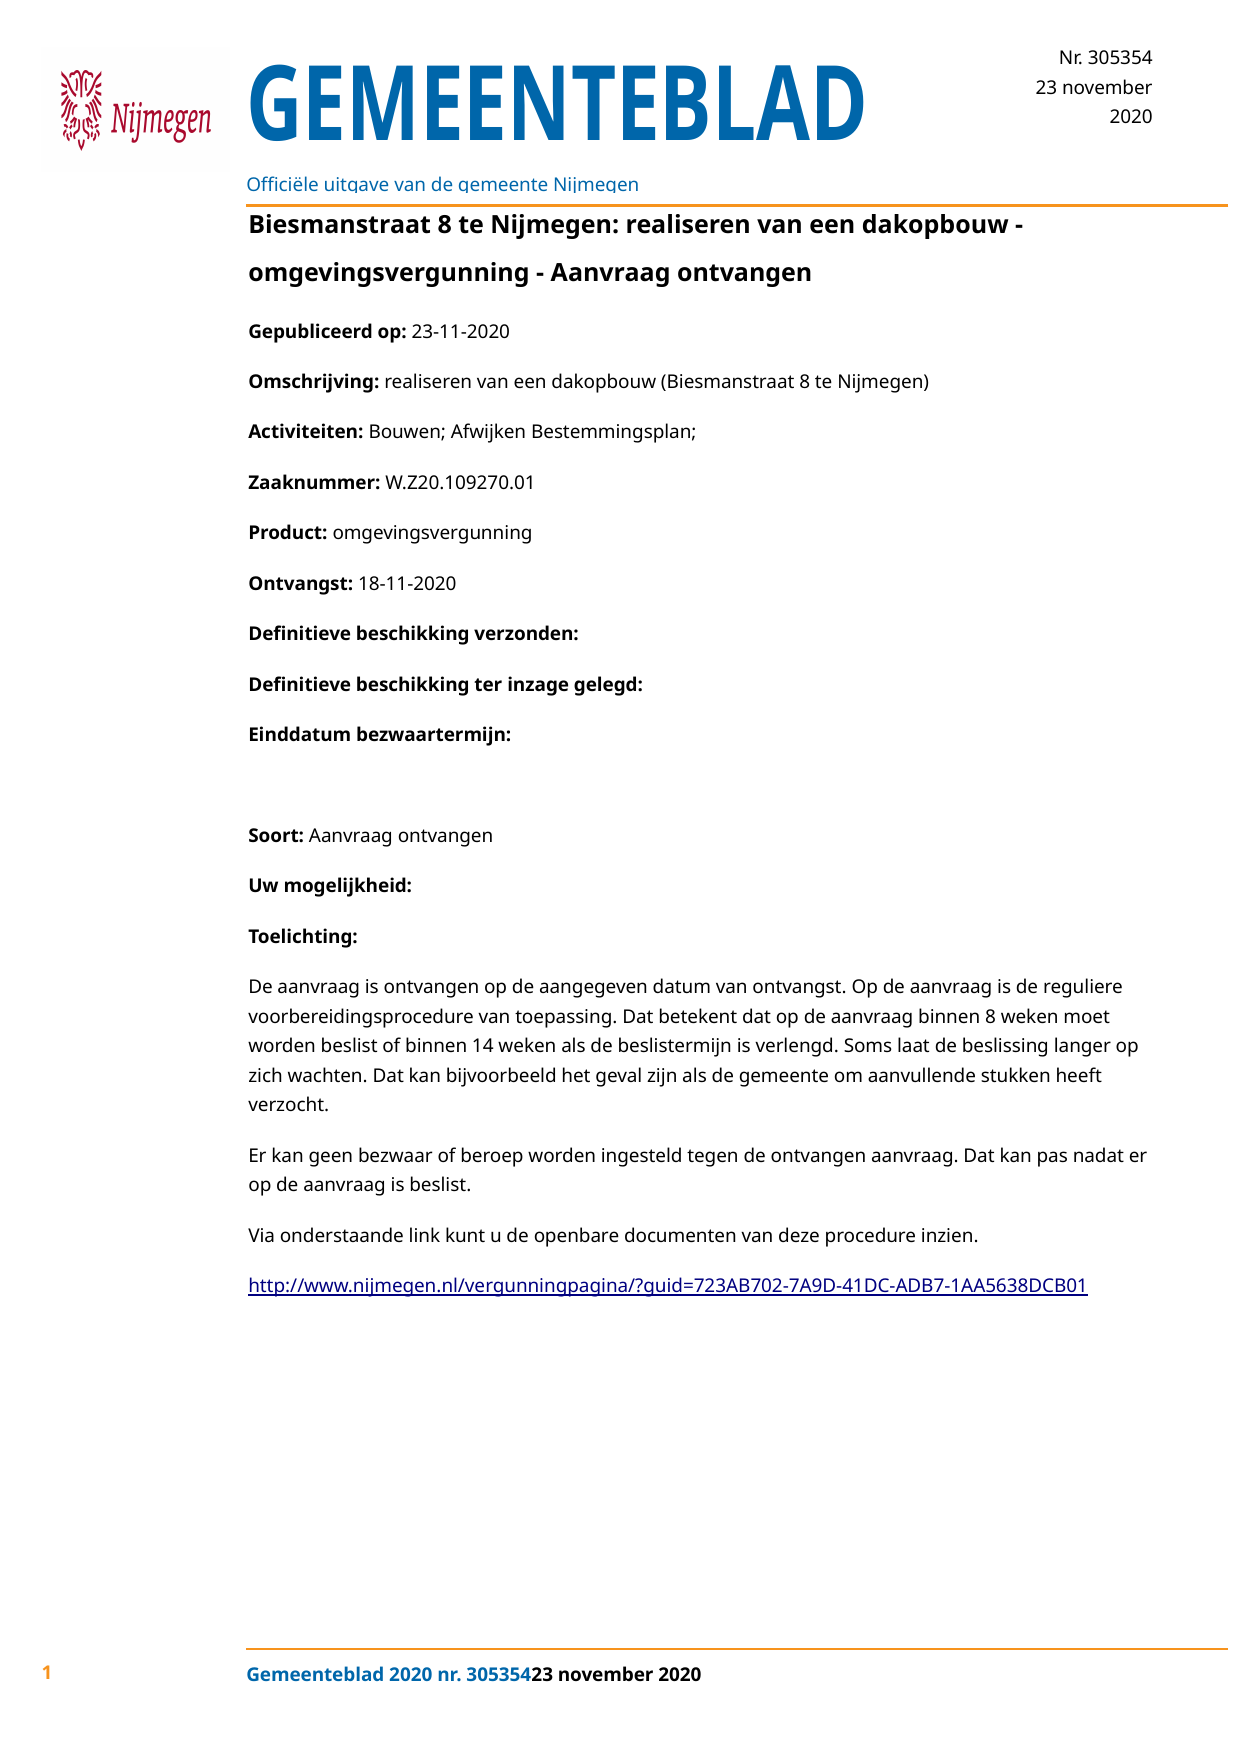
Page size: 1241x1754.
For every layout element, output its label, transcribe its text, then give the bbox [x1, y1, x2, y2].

text Activiteiten: Bouwen; Afwijken Bestemmingsplan; [248, 419, 1152, 444]
text Toelichting: [248, 923, 1152, 949]
text Via onderstaande link kunt u de openbare documenten van deze procedure inzien. [248, 1222, 1152, 1248]
text http://www.nijmegen.nl/vergunningpagina/?guid=723AB702-7A9D-41DC-ADB7-1AA5638DCB01 [248, 1272, 1152, 1298]
text Definitieve beschikking verzonden: [248, 620, 1152, 646]
text Soort: Aanvraag ontvangen [248, 822, 1152, 848]
picture [41, 47, 231, 172]
text Uw mogelijkheid: [248, 872, 1152, 898]
text Gepubliceerd op: 23-11-2020 [248, 318, 1152, 344]
text Biesmanstraat 8 te Nijmegen: realiseren van een dakopbouw - omgevingsvergunning - Aanvraag ontvangen [248, 207, 1152, 288]
text Zaaknummer: W.Z20.109270.01 [248, 469, 1152, 495]
text Product: omgevingsvergunning [248, 519, 1152, 545]
text De aanvraag is ontvangen op de aangegeven datum van ontvangst. Op de aanvraag is de reguliere voorbereidingsprocedure van toepassing. Dat betekent dat op de aanvraag binnen 8 weken moet worden beslist of binnen 14 weken als de beslistermijn is verlengd. Soms laat de beslissing langer op zich wachten. Dat kan bijvoorbeeld het geval zijn als de gemeente om aanvullende stukken heeft verzocht. [248, 973, 1152, 1117]
text Er kan geen bezwaar of beroep worden ingesteld tegen de ontvangen aanvraag. Dat kan pas nadat er op de aanvraag is beslist. [248, 1142, 1152, 1197]
text Definitieve beschikking ter inzage gelegd: [248, 671, 1152, 697]
text Einddatum bezwaartermijn: [248, 721, 1152, 747]
text Ontvangst: 18-11-2020 [248, 570, 1152, 596]
text Omschrijving: realiseren van een dakopbouw (Biesmanstraat 8 te Nijmegen) [248, 368, 1152, 394]
